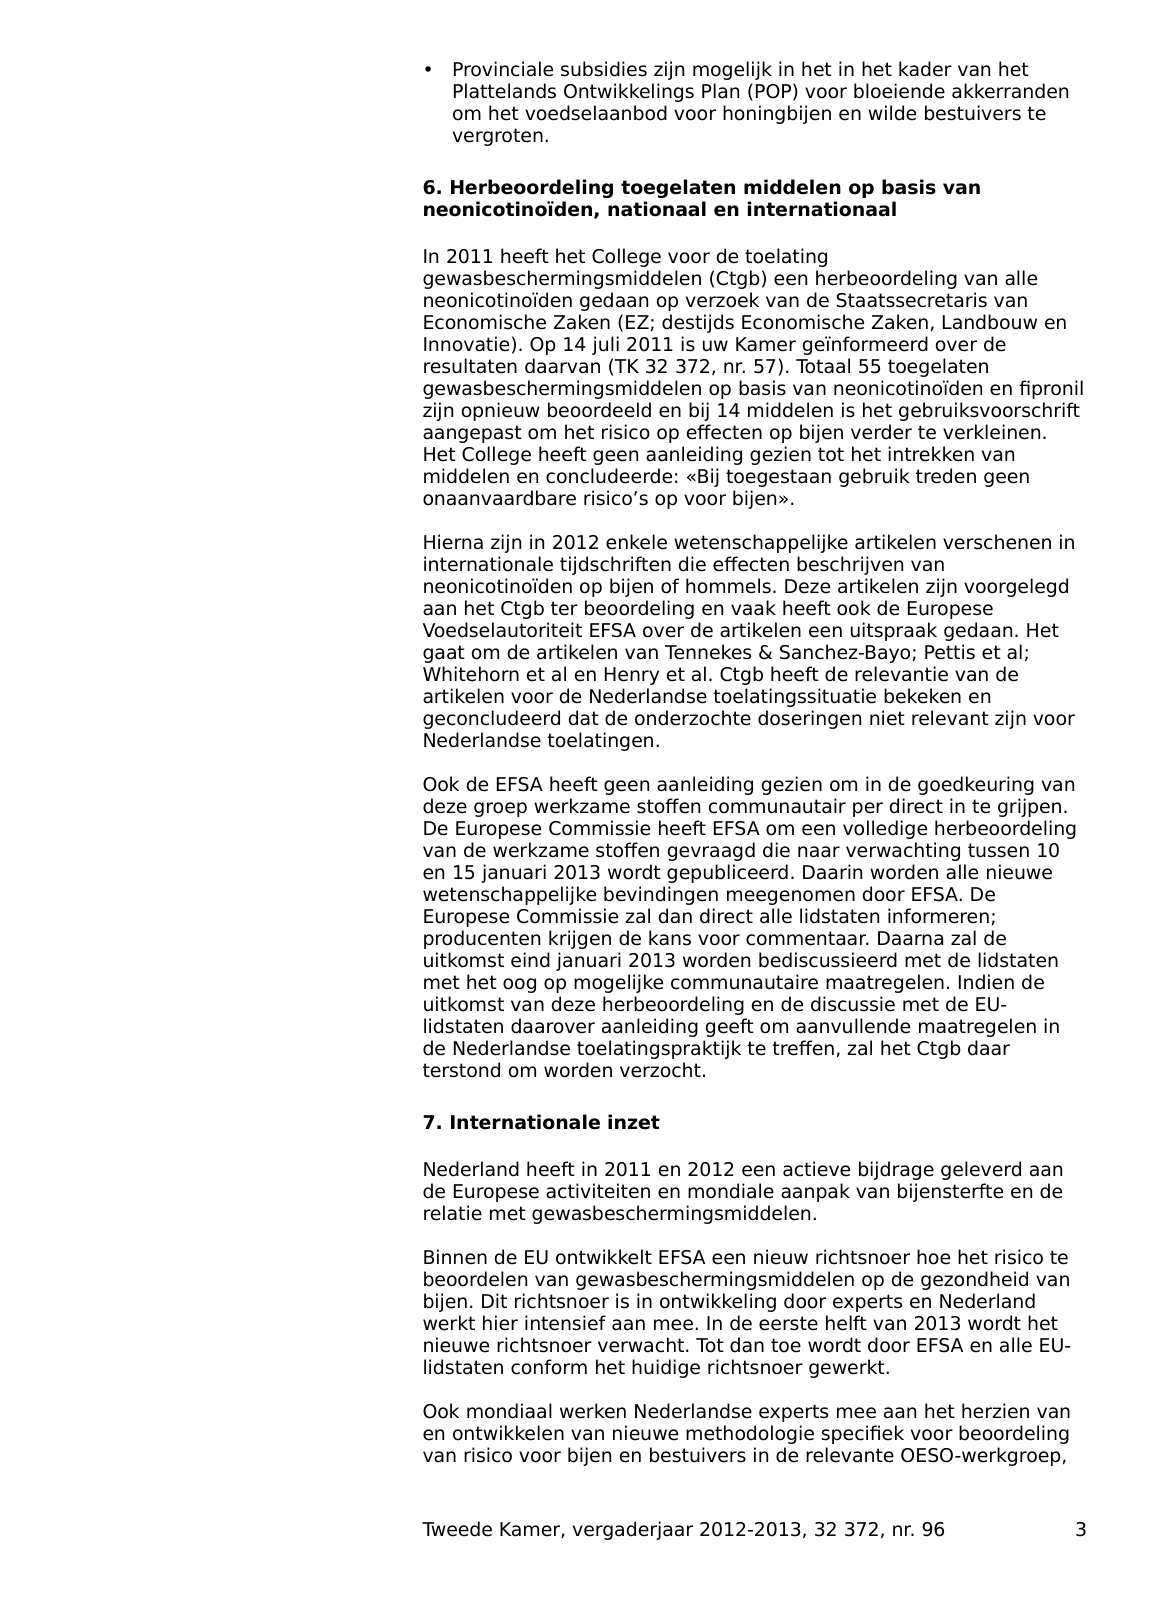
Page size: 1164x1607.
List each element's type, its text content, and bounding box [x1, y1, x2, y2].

text Ook de EFSA heeft geen aanleiding gezien om in de goedkeuring van deze groep werkzame stoffen communautair per direct in te grijpen. De Europese Commissie heeft EFSA om een volledige herbeoordeling van de werkzame stoffen gevraagd die naar verwachting tussen 10 en 15 januari 2013 wordt gepubliceerd. Daarin worden alle nieuwe wetenschappelijke bevindingen meegenomen door EFSA. De Europese Commissie zal dan direct alle lidstaten informeren; producenten krijgen de kans voor commentaar. Daarna zal de uitkomst eind januari 2013 worden bediscussieerd met de lidstaten met het oog op mogelijke communautaire maatregelen. Indien de uitkomst van deze herbeoordeling en de discussie met de EU-lidstaten daarover aanleiding geeft om aanvullende maatregelen in de Nederlandse toelatingspraktijk te treffen, zal het Ctgb daar terstond om worden verzocht. [422, 774, 1087, 1082]
text Ook mondiaal werken Nederlandse experts mee aan het herzien van en ontwikkelen van nieuwe methodologie specifiek voor beoordeling van risico voor bijen en bestuivers in de relevante OESO-werkgroep, [422, 1401, 1087, 1467]
text Hierna zijn in 2012 enkele wetenschappelijke artikelen verschenen in internationale tijdschriften die effecten beschrijven van neonicotinoïden op bijen of hommels. Deze artikelen zijn voorgelegd aan het Ctgb ter beoordeling en vaak heeft ook de Europese Voedselautoriteit EFSA over de artikelen een uitspraak gedaan. Het gaat om de artikelen van Tennekes & Sanchez-Bayo; Pettis et al; Whitehorn et al en Henry et al. Ctgb heeft de relevantie van de artikelen voor de Nederlandse toelatingssituatie bekeken en geconcludeerd dat de onderzochte doseringen niet relevant zijn voor Nederlandse toelatingen. [422, 532, 1087, 752]
subtitle 6. Herbeoordeling toegelaten middelen op basis van neonicotinoïden, nationaal en internationaal [422, 177, 1087, 221]
text • Provinciale subsidies zijn mogelijk in het in het kader van het Plattelands Ontwikkelings Plan (POP) voor bloeiende akkerranden om het voedselaanbod voor honingbijen en wilde bestuivers te vergroten. [422, 59, 1087, 147]
text In 2011 heeft het College voor de toelating gewasbeschermingsmiddelen (Ctgb) een herbeoordeling van alle neonicotinoïden gedaan op verzoek van de Staatssecretaris van Economische Zaken (EZ; destijds Economische Zaken, Landbouw en Innovatie). Op 14 juli 2011 is uw Kamer geïnformeerd over de resultaten daarvan (TK 32 372, nr. 57). Totaal 55 toegelaten gewasbeschermingsmiddelen op basis van neonicotinoïden en fipronil zijn opnieuw beoordeeld en bij 14 middelen is het gebruiksvoorschrift aangepast om het risico op effecten op bijen verder te verkleinen. Het College heeft geen aanleiding gezien tot het intrekken van middelen en concludeerde: «Bij toegestaan gebruik treden geen onaanvaardbare risico’s op voor bijen». [422, 246, 1087, 510]
subtitle 7. Internationale inzet [422, 1112, 1087, 1133]
text Nederland heeft in 2011 en 2012 een actieve bijdrage geleverd aan de Europese activiteiten en mondiale aanpak van bijensterfte en de relatie met gewasbeschermingsmiddelen. [422, 1158, 1087, 1224]
text Binnen de EU ontwikkelt EFSA een nieuw richtsnoer hoe het risico te beoordelen van gewasbeschermingsmiddelen op de gezondheid van bijen. Dit richtsnoer is in ontwikkeling door experts en Nederland werkt hier intensief aan mee. In de eerste helft van 2013 wordt het nieuwe richtsnoer verwacht. Tot dan toe wordt door EFSA en alle EU-lidstaten conform het huidige richtsnoer gewerkt. [422, 1247, 1087, 1378]
